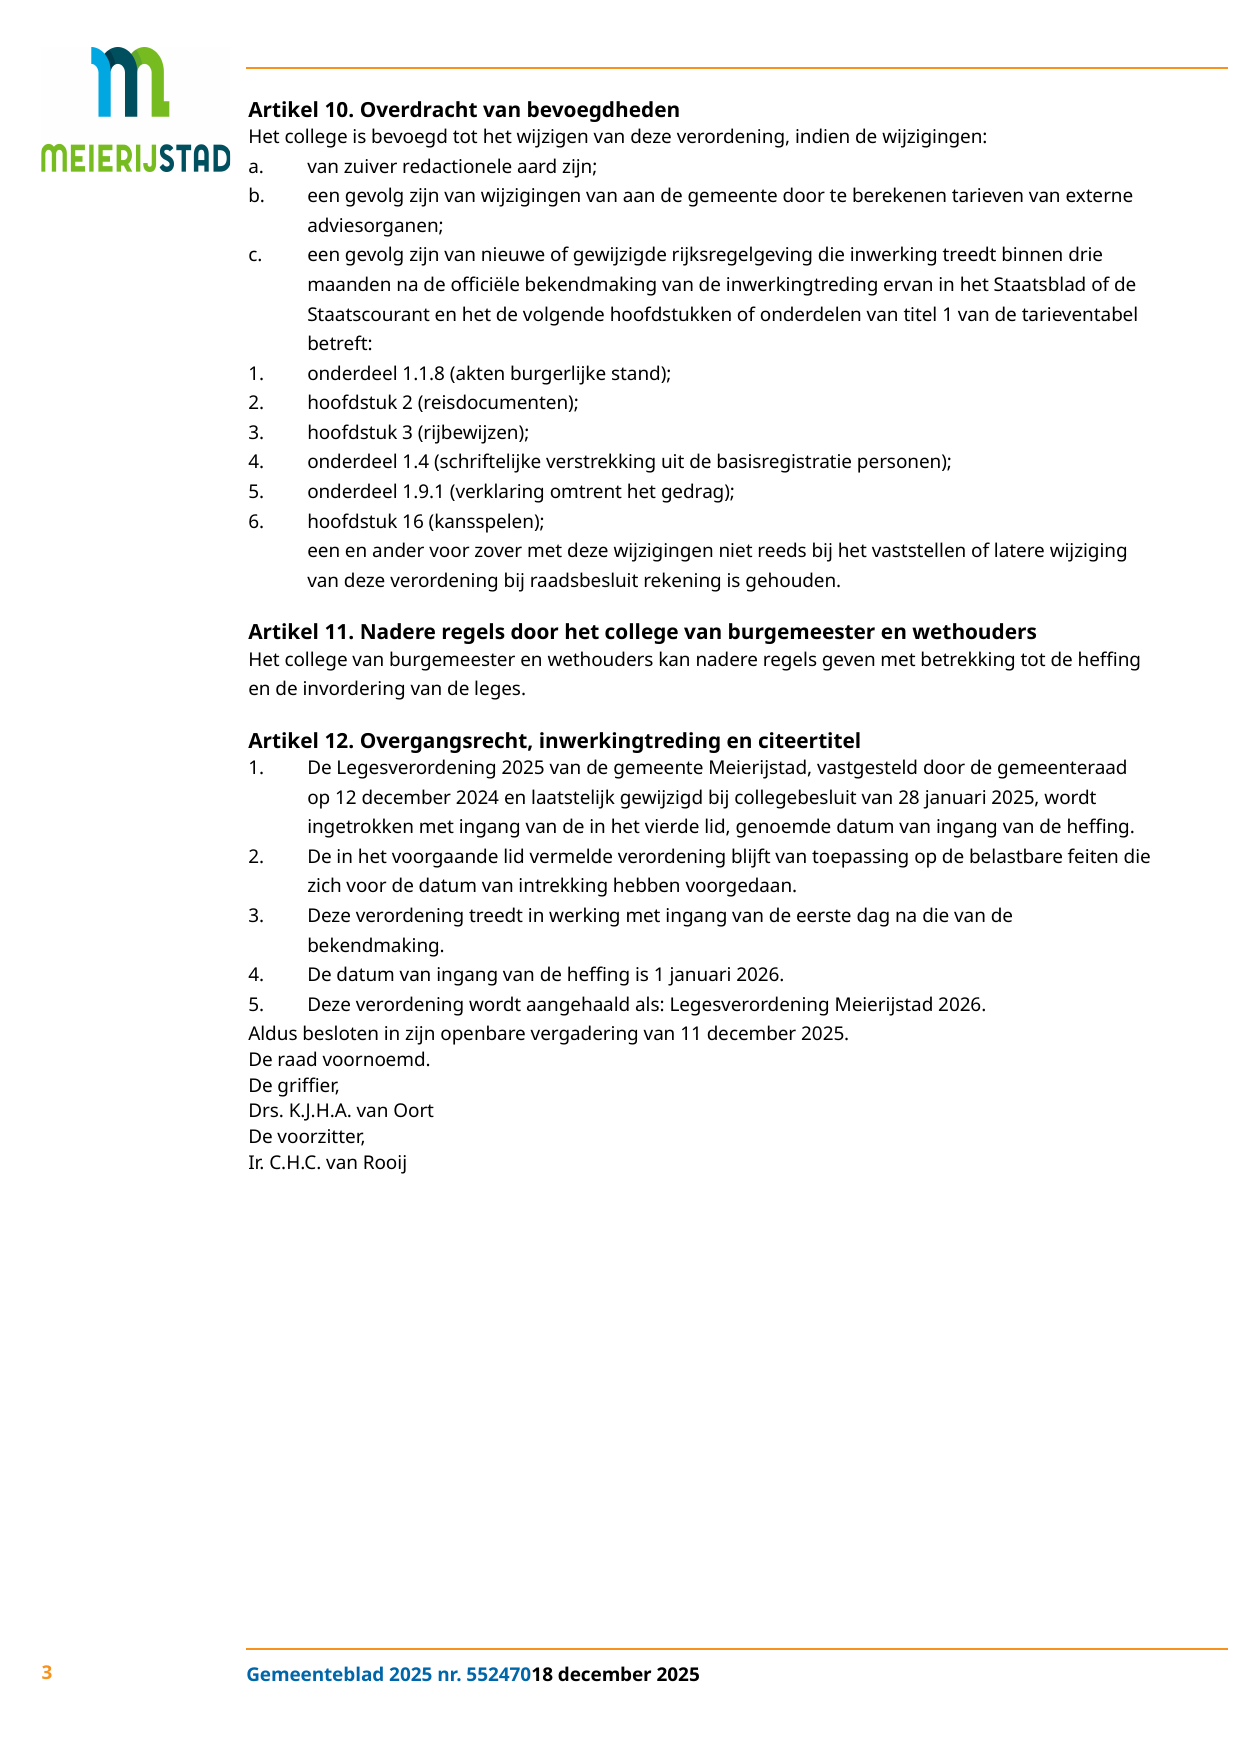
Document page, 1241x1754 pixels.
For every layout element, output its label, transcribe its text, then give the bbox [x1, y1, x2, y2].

picture [41, 47, 231, 172]
list hoofdstuk 2 (reisdocumenten); [248, 389, 1152, 415]
list hoofdstuk 16 (kansspelen); [248, 508, 1152, 533]
list van zuiver redactionele aard zijn; [248, 153, 1152, 178]
text Drs. K.J.H.A. van Oort [248, 1098, 1152, 1123]
text Artikel 11. Nadere regels door het college van burgemeester en wethouders [248, 617, 1152, 646]
text Het college van burgemeester en wethouders kan nadere regels geven met betrekking tot de heffing en de invordering van de leges. [248, 646, 1152, 701]
list hoofdstuk 3 (rijbewijzen); [248, 419, 1152, 445]
list De datum van ingang van de heffing is 1 januari 2026. [248, 961, 1152, 987]
list Deze verordening treedt in werking met ingang van de eerste dag na die van de bekendmaking. [248, 902, 1152, 957]
list onderdeel 1.4 (schriftelijke verstrekking uit de basisregistratie personen); [248, 449, 1152, 474]
text Aldus besloten in zijn openbare vergadering van 11 december 2025. [248, 1021, 1152, 1046]
list een gevolg zijn van wijzigingen van aan de gemeente door te berekenen tarieven van externe adviesorganen; [248, 182, 1152, 238]
list De Legesverordening 2025 van de gemeente Meierijstad, vastgesteld door de gemeenteraad op 12 december 2024 en laatstelijk gewijzigd bij collegebesluit van 28 januari 2025, wordt ingetrokken met ingang van de in het vierde lid, genoemde datum van ingang van de heffing. [248, 754, 1152, 839]
list een gevolg zijn van nieuwe of gewijzigde rijksregelgeving die inwerking treedt binnen drie maanden na de officiële bekendmaking van de inwerkingtreding ervan in het Staatsblad of de Staatscourant en het de volgende hoofdstukken of onderdelen van titel 1 van de tarieventabel betreft: [248, 242, 1152, 356]
text Artikel 12. Overgangsrecht, inwerkingtreding en citeertitel [248, 726, 1152, 754]
text De voorzitter, [248, 1123, 1152, 1149]
list Deze verordening wordt aangehaald als: Legesverordening Meierijstad 2026. [248, 991, 1152, 1017]
list De in het voorgaande lid vermelde verordening blijft van toepassing op de belastbare feiten die zich voor de datum van intrekking hebben voorgedaan. [248, 843, 1152, 898]
text Ir. C.H.C. van Rooij [248, 1149, 1152, 1175]
list onderdeel 1.9.1 (verklaring omtrent het gedrag); [248, 478, 1152, 504]
text De raad voornoemd. [248, 1046, 1152, 1072]
list onderdeel 1.1.8 (akten burgerlijke stand); [248, 360, 1152, 386]
text Het college is bevoegd tot het wijzigen van deze verordening, indien de wijzigingen: [248, 123, 1152, 149]
text Artikel 10. Overdracht van bevoegdheden [248, 95, 1152, 123]
text De griffier, [248, 1072, 1152, 1098]
list een en ander voor zover met deze wijzigingen niet reeds bij het vaststellen of latere wijziging van deze verordening bij raadsbesluit rekening is gehouden. [248, 537, 1152, 593]
